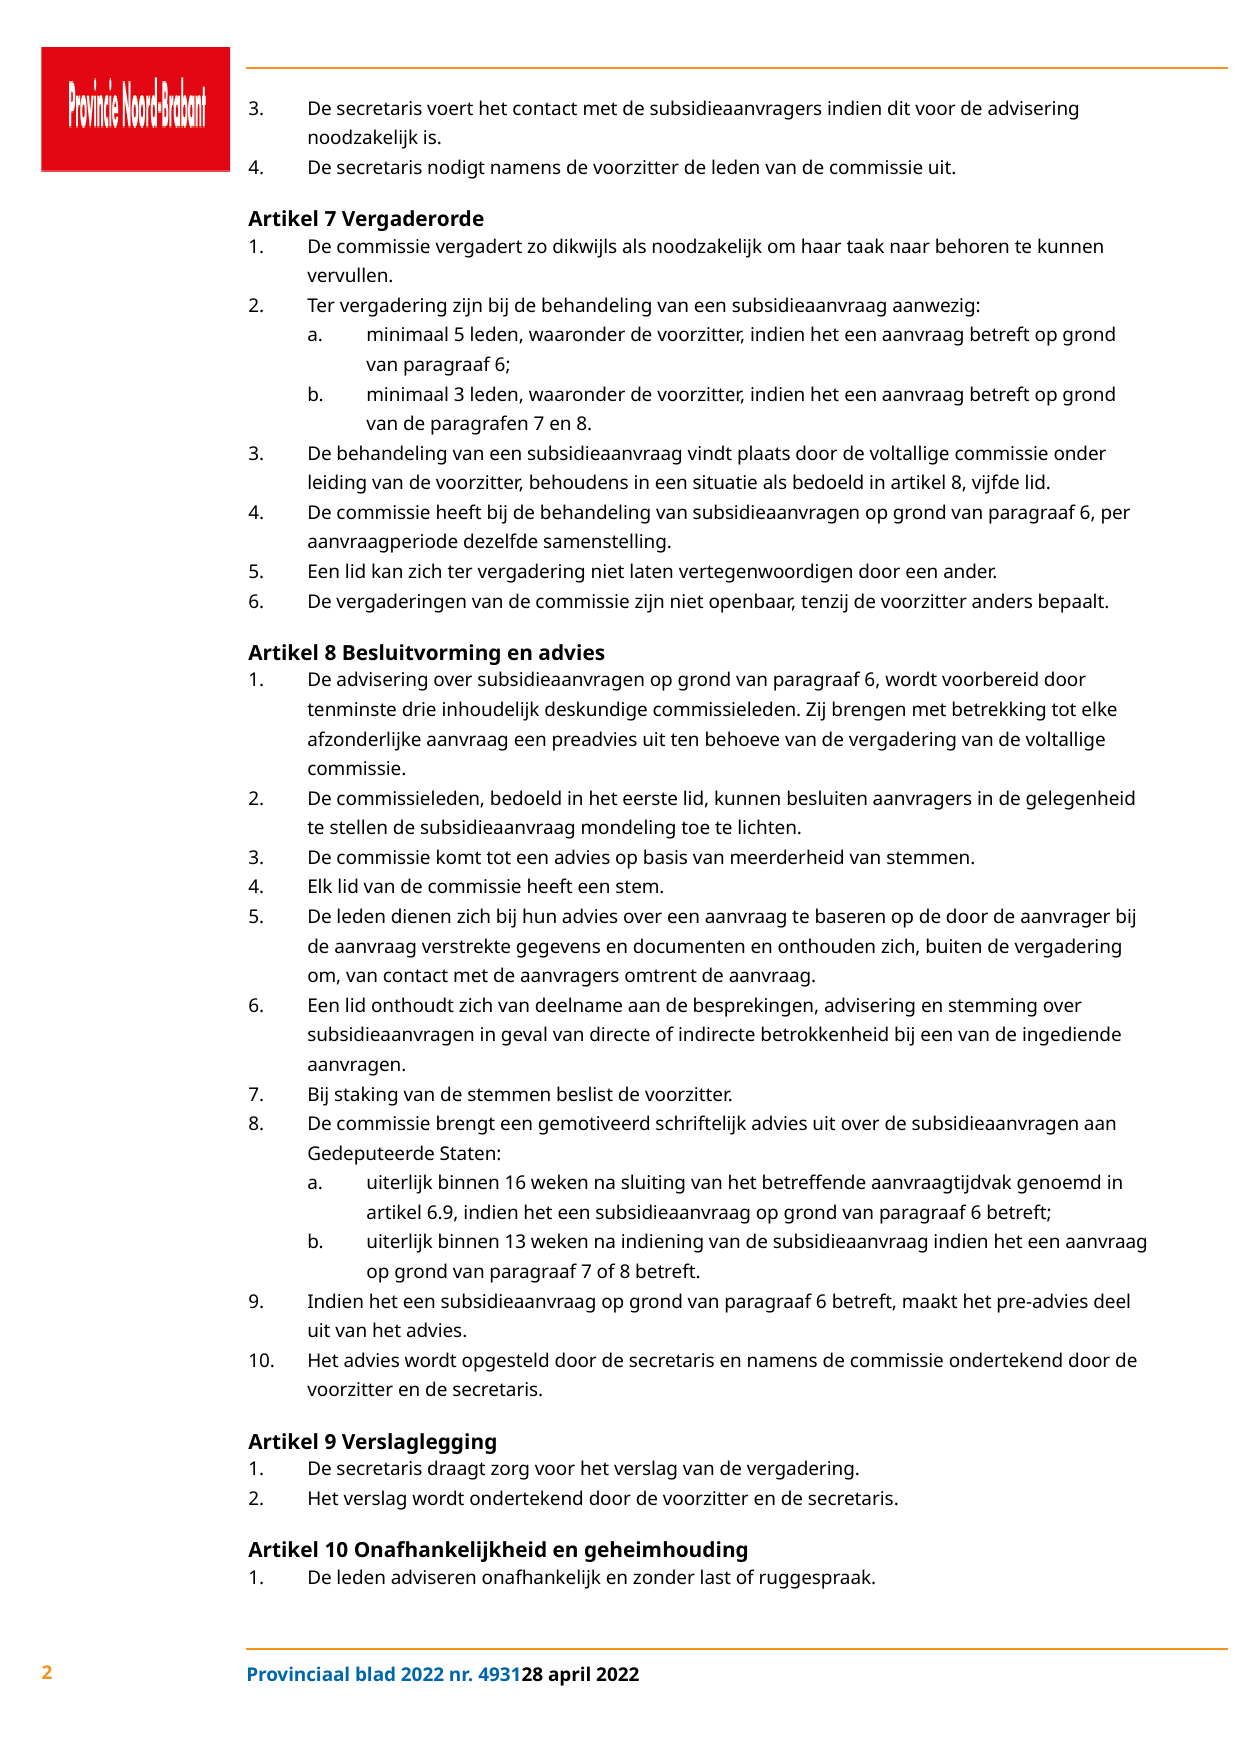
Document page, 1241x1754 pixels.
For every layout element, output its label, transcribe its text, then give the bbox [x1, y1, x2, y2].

list Een lid onthoudt zich van deelname aan de besprekingen, advisering en stemming over subsidieaanvragen in geval van directe of indirecte betrokkenheid bij een van de ingediende aanvragen. [248, 992, 1152, 1077]
list Ter vergadering zijn bij de behandeling van een subsidieaanvraag aanwezig: [248, 292, 1152, 318]
list De leden dienen zich bij hun advies over een aanvraag te baseren op de door de aanvrager bij de aanvraag verstrekte gegevens en documenten en onthouden zich, buiten de vergadering om, van contact met de aanvragers omtrent de aanvraag. [248, 903, 1152, 988]
list De secretaris voert het contact met de subsidieaanvragers indien dit voor de advisering noodzakelijk is. [248, 95, 1152, 150]
picture [41, 47, 231, 172]
list minimaal 3 leden, waaronder de voorzitter, indien het een aanvraag betreft op grond van de paragrafen 7 en 8. [307, 381, 1152, 436]
list De secretaris draagt zorg voor het verslag van de vergadering. [248, 1456, 1152, 1481]
list De leden adviseren onafhankelijk en zonder last of ruggespraak. [248, 1564, 1152, 1590]
list Een lid kan zich ter vergadering niet laten vertegenwoordigen door een ander. [248, 558, 1152, 584]
list Bij staking van de stemmen beslist de voorzitter. [248, 1081, 1152, 1107]
list De commissieleden, bedoeld in het eerste lid, kunnen besluiten aanvragers in de gelegenheid te stellen de subsidieaanvraag mondeling toe te lichten. [248, 785, 1152, 840]
list Indien het een subsidieaanvraag op grond van paragraaf 6 betreft, maakt het pre-advies deel uit van het advies. [248, 1288, 1152, 1343]
list Het advies wordt opgesteld door de secretaris en namens de commissie ondertekend door de voorzitter en de secretaris. [248, 1347, 1152, 1402]
list minimaal 5 leden, waaronder de voorzitter, indien het een aanvraag betreft op grond van paragraaf 6; [307, 322, 1152, 377]
list De commissie vergadert zo dikwijls als noodzakelijk om haar taak naar behoren te kunnen vervullen. [248, 233, 1152, 288]
text Artikel 9 Verslaglegging [248, 1427, 1152, 1456]
list De behandeling van een subsidieaanvraag vindt plaats door de voltallige commissie onder leiding van de voorzitter, behoudens in een situatie als bedoeld in artikel 8, vijfde lid. [248, 440, 1152, 495]
list uiterlijk binnen 13 weken na indiening van de subsidieaanvraag indien het een aanvraag op grond van paragraaf 7 of 8 betreft. [307, 1229, 1152, 1284]
list uiterlijk binnen 16 weken na sluiting van het betreffende aanvraagtijdvak genoemd in artikel 6.9, indien het een subsidieaanvraag op grond van paragraaf 6 betreft; [307, 1169, 1152, 1225]
list Het verslag wordt ondertekend door de voorzitter en de secretaris. [248, 1485, 1152, 1511]
list De commissie heeft bij de behandeling van subsidieaanvragen op grond van paragraaf 6, per aanvraagperiode dezelfde samenstelling. [248, 499, 1152, 554]
list De commissie komt tot een advies op basis van meerderheid van stemmen. [248, 844, 1152, 870]
text Artikel 10 Onafhankelijkheid en geheimhouding [248, 1536, 1152, 1564]
list Elk lid van de commissie heeft een stem. [248, 874, 1152, 899]
list De advisering over subsidieaanvragen op grond van paragraaf 6, wordt voorbereid door tenminste drie inhoudelijk deskundige commissieleden. Zij brengen met betrekking tot elke afzonderlijke aanvraag een preadvies uit ten behoeve van de vergadering van de voltallige commissie. [248, 667, 1152, 781]
list De secretaris nodigt namens de voorzitter de leden van de commissie uit. [248, 154, 1152, 180]
text Artikel 8 Besluitvorming en advies [248, 638, 1152, 667]
text Artikel 7 Vergaderorde [248, 204, 1152, 233]
list De vergaderingen van de commissie zijn niet openbaar, tenzij de voorzitter anders bepaalt. [248, 588, 1152, 613]
list De commissie brengt een gemotiveerd schriftelijk advies uit over de subsidieaanvragen aan Gedeputeerde Staten: [248, 1110, 1152, 1166]
